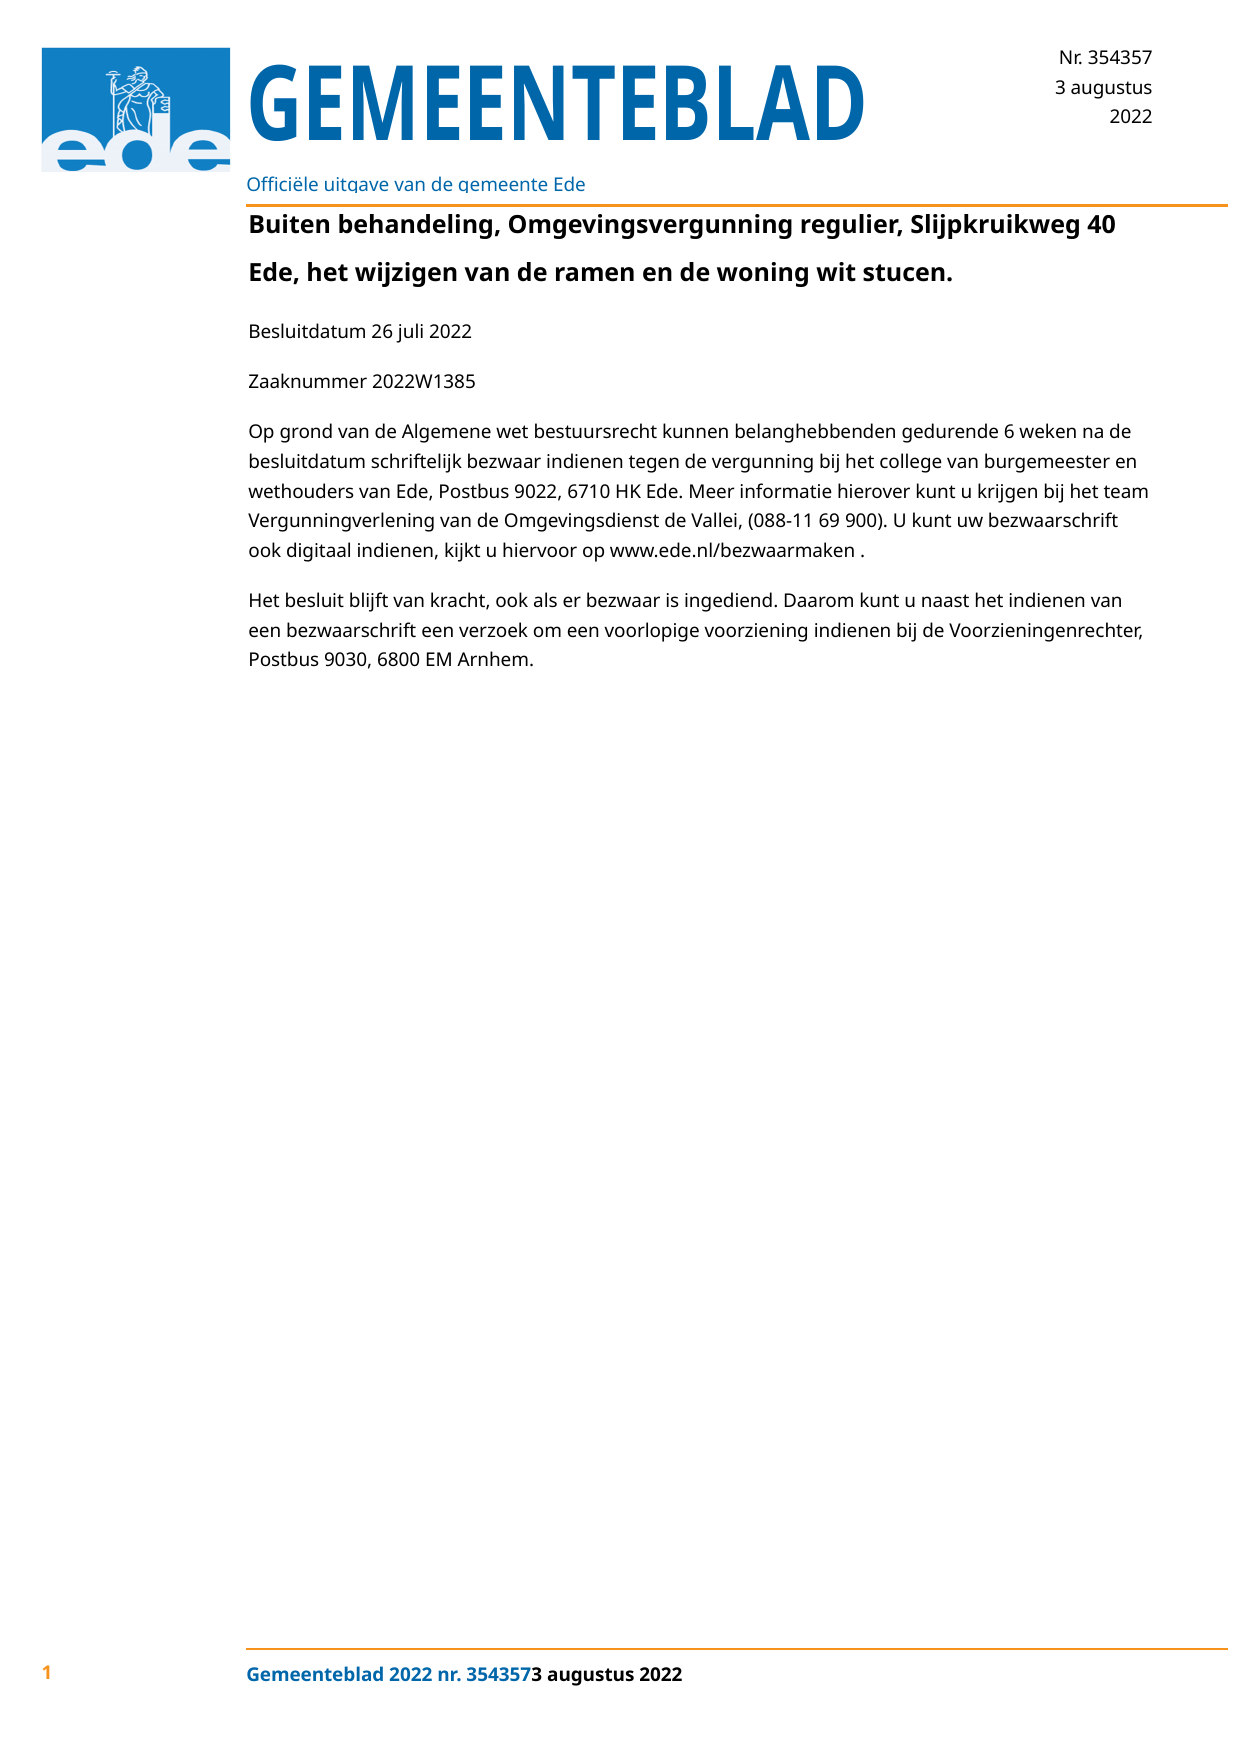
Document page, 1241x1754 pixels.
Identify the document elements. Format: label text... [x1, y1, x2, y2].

text Het besluit blijft van kracht, ook als er bezwaar is ingediend. Daarom kunt u naast het indienen van een bezwaarschrift een verzoek om een voorlopige voorziening indienen bij de Voorzieningenrechter, Postbus 9030, 6800 EM Arnhem. [248, 587, 1152, 672]
text Buiten behandeling, Omgevingsvergunning regulier, Slijpkruikweg 40 Ede, het wijzigen van de ramen en de woning wit stucen. [248, 207, 1152, 288]
text Op grond van de Algemene wet bestuursrecht kunnen belanghebbenden gedurende 6 weken na de besluitdatum schriftelijk bezwaar indienen tegen de vergunning bij het college van burgemeester en wethouders van Ede, Postbus 9022, 6710 HK Ede. Meer informatie hierover kunt u krijgen bij het team Vergunningverlening van de Omgevingsdienst de Vallei, (088-11 69 900). U kunt uw bezwaarschrift ook digitaal indienen, kijkt u hiervoor op www.ede.nl/bezwaarmaken . [248, 419, 1152, 563]
text Besluitdatum 26 juli 2022 [248, 318, 1152, 344]
picture [41, 47, 231, 172]
text Zaaknummer 2022W1385 [248, 368, 1152, 394]
